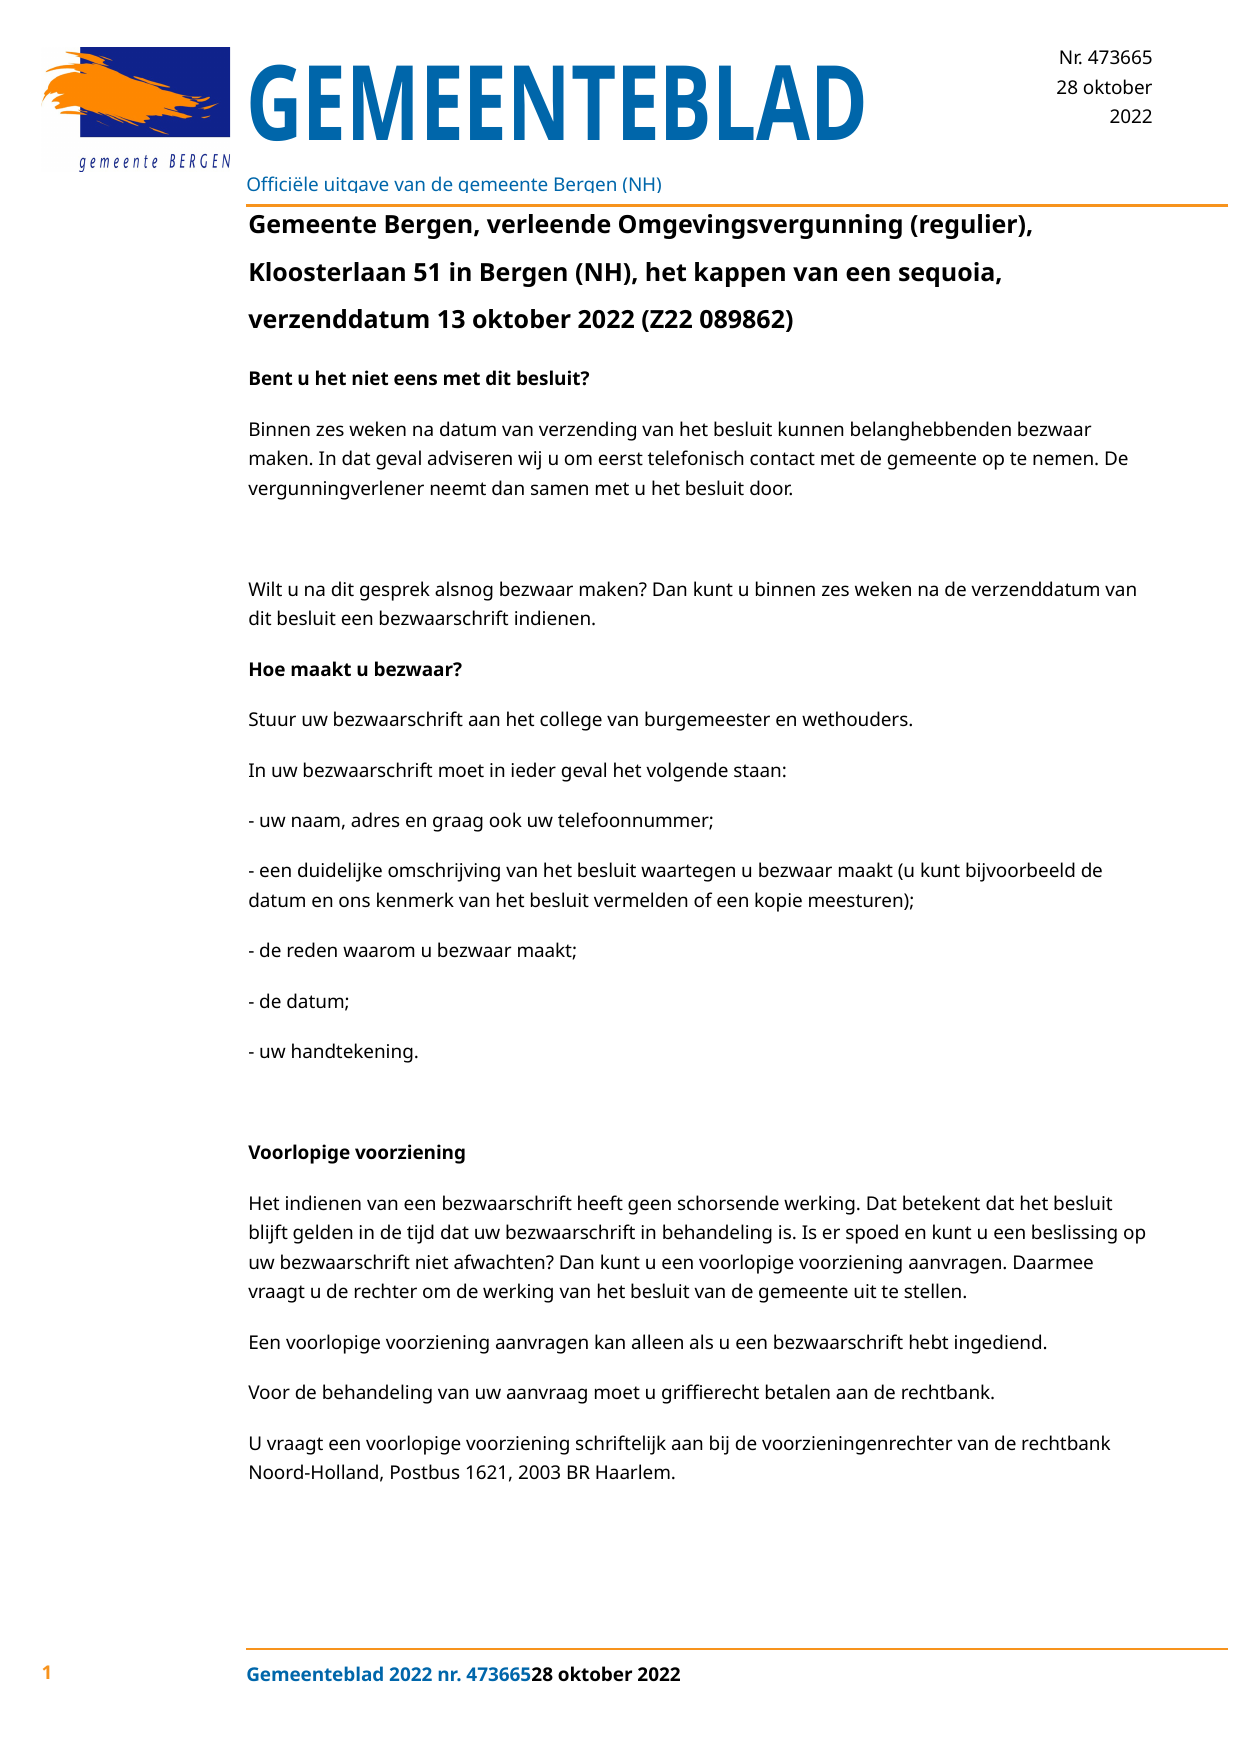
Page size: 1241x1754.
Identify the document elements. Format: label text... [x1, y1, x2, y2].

text Het indienen van een bezwaarschrift heeft geen schorsende werking. Dat betekent dat het besluit blijft gelden in de tijd dat uw bezwaarschrift in behandeling is. Is er spoed en kunt u een beslissing op uw bezwaarschrift niet afwachten? Dan kunt u een voorlopige voorziening aanvragen. Daarmee vraagt u de rechter om de werking van het besluit van de gemeente uit te stellen. [248, 1190, 1152, 1304]
text Stuur uw bezwaarschrift aan het college van burgemeester en wethouders. [248, 706, 1152, 732]
picture [41, 47, 231, 172]
text Bent u het niet eens met dit besluit? [248, 366, 1152, 391]
text Een voorlopige voorziening aanvragen kan alleen als u een bezwaarschrift hebt ingediend. [248, 1329, 1152, 1354]
text Voorlopige voorziening [248, 1139, 1152, 1165]
text - de datum; [248, 988, 1152, 1014]
text Hoe maakt u bezwaar? [248, 656, 1152, 682]
text Voor de behandeling van uw aanvraag moet u griffierecht betalen aan de rechtbank. [248, 1379, 1152, 1405]
text U vraagt een voorlopige voorziening schriftelijk aan bij de voorzieningenrechter van de rechtbank Noord-Holland, Postbus 1621, 2003 BR Haarlem. [248, 1430, 1152, 1485]
text Binnen zes weken na datum van verzending van het besluit kunnen belanghebbenden bezwaar maken. In dat geval adviseren wij u om eerst telefonisch contact met de gemeente op te nemen. De vergunningverlener neemt dan samen met u het besluit door. [248, 416, 1152, 501]
text In uw bezwaarschrift moet in ieder geval het volgende staan: [248, 757, 1152, 782]
text - uw handtekening. [248, 1038, 1152, 1064]
text - een duidelijke omschrijving van het besluit waartegen u bezwaar maakt (u kunt bijvoorbeeld de datum en ons kenmerk van het besluit vermelden of een kopie meesturen); [248, 858, 1152, 913]
text Gemeente Bergen, verleende Omgevingsvergunning (regulier), Kloosterlaan 51 in Bergen (NH), het kappen van een sequoia, verzenddatum 13 oktober 2022 (Z22 089862) [248, 207, 1152, 336]
text Wilt u na dit gesprek alsnog bezwaar maken? Dan kunt u binnen zes weken na de verzenddatum van dit besluit een bezwaarschrift indienen. [248, 576, 1152, 631]
text - de reden waarom u bezwaar maakt; [248, 938, 1152, 963]
text - uw naam, adres en graag ook uw telefoonnummer; [248, 807, 1152, 833]
